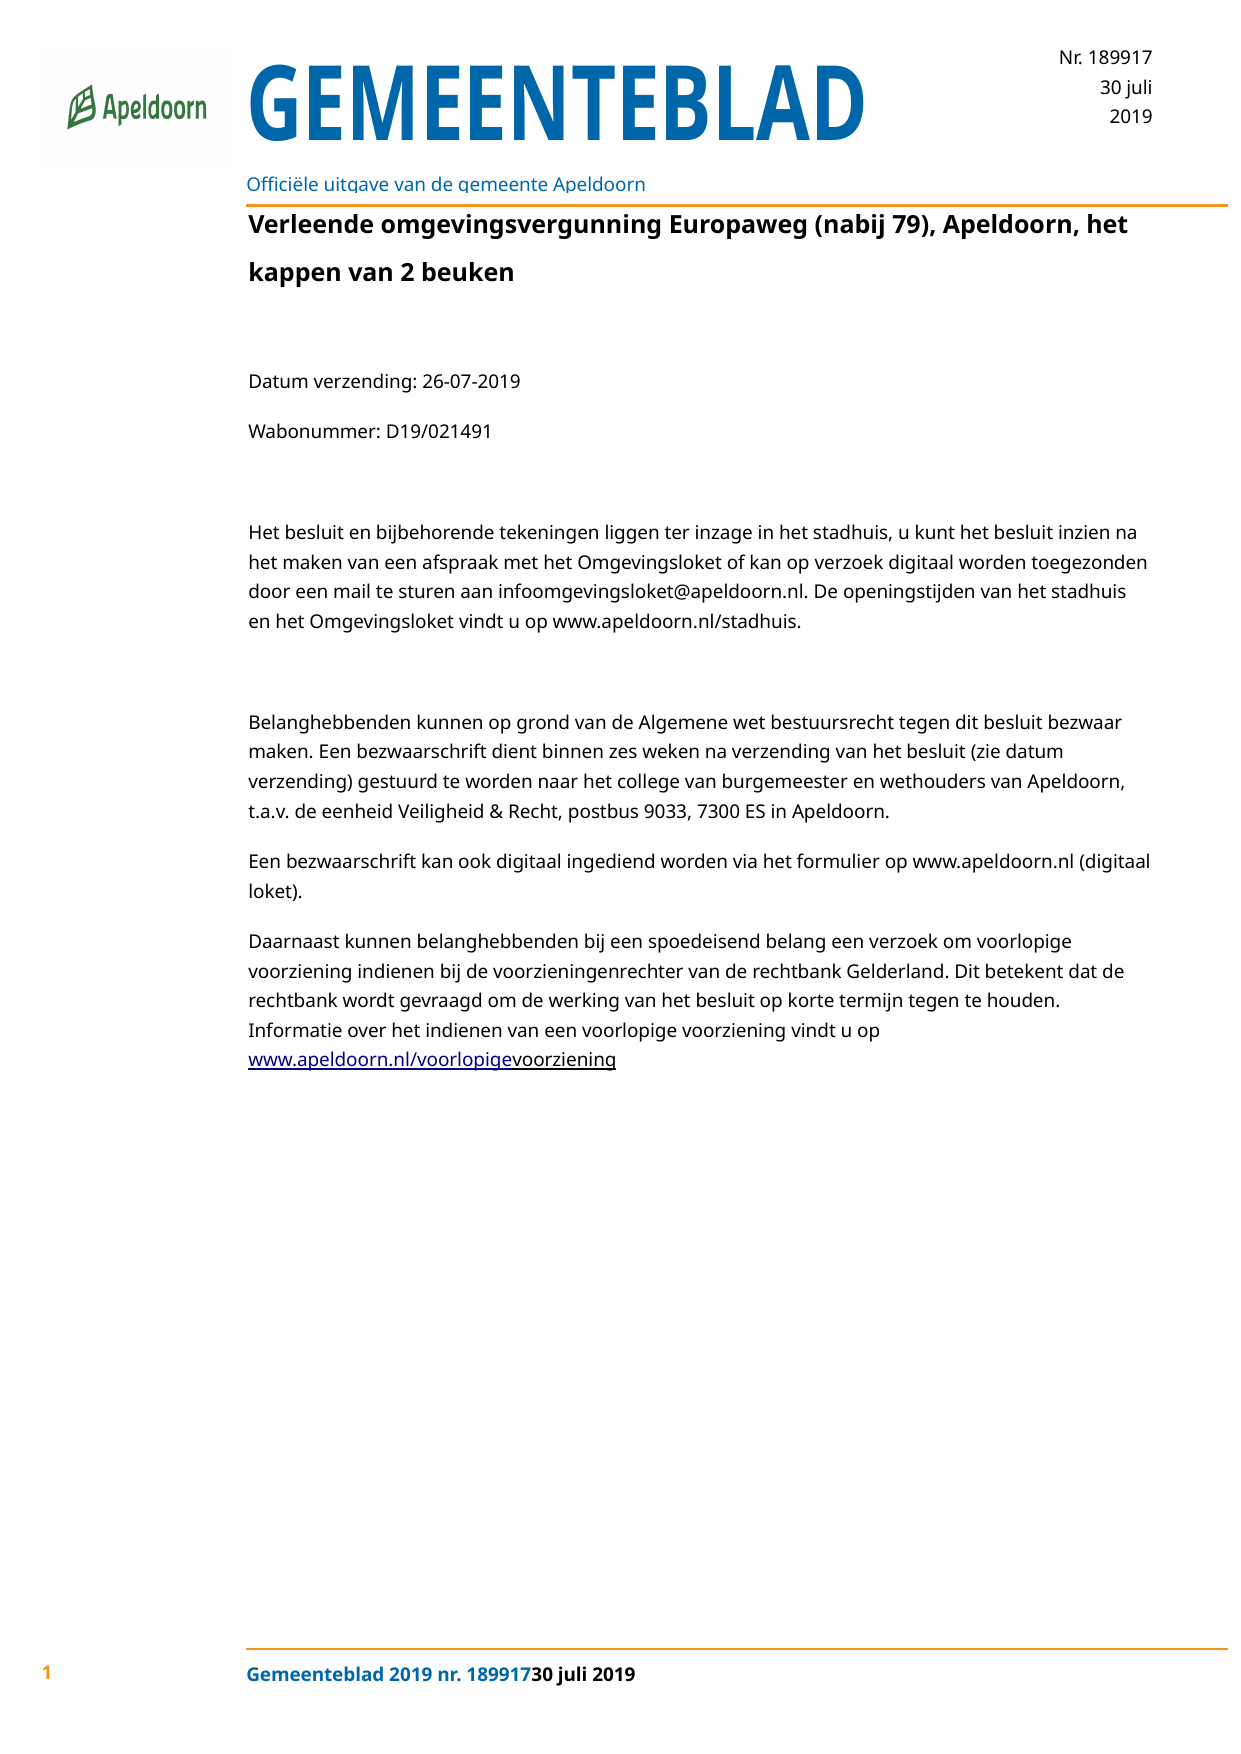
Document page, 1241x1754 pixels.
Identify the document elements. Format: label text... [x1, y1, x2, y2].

text Datum verzending: 26-07-2019 [248, 368, 1152, 394]
text Het besluit en bijbehorende tekeningen liggen ter inzage in het stadhuis, u kunt het besluit inzien na het maken van een afspraak met het Omgevingsloket of kan op verzoek digitaal worden toegezonden door een mail te sturen aan infoomgevingsloket@apeldoorn.nl. De openingstijden van het stadhuis en het Omgevingsloket vindt u op www.apeldoorn.nl/stadhuis. [248, 519, 1152, 634]
text Belanghebbenden kunnen op grond van de Algemene wet bestuursrecht tegen dit besluit bezwaar maken. Een bezwaarschrift dient binnen zes weken na verzending van het besluit (zie datum verzending) gestuurd te worden naar het college van burgemeester en wethouders van Apeldoorn, t.a.v. de eenheid Veiligheid & Recht, postbus 9033, 7300 ES in Apeldoorn. [248, 709, 1152, 824]
text Wabonummer: D19/021491 [248, 419, 1152, 444]
text Daarnaast kunnen belanghebbenden bij een spoedeisend belang een verzoek om voorlopige voorziening indienen bij de voorzieningenrechter van de rechtbank Gelderland. Dit betekent dat de rechtbank wordt gevraagd om de werking van het besluit op korte termijn tegen te houden. Informatie over het indienen van een voorlopige voorziening vindt u op www.apeldoorn.nl/voorlopigevoorziening [248, 928, 1152, 1072]
picture [41, 47, 231, 172]
text Verleende omgevingsvergunning Europaweg (nabij 79), Apeldoorn, het kappen van 2 beuken [248, 207, 1152, 288]
text Een bezwaarschrift kan ook digitaal ingediend worden via het formulier op www.apeldoorn.nl (digitaal loket). [248, 848, 1152, 904]
